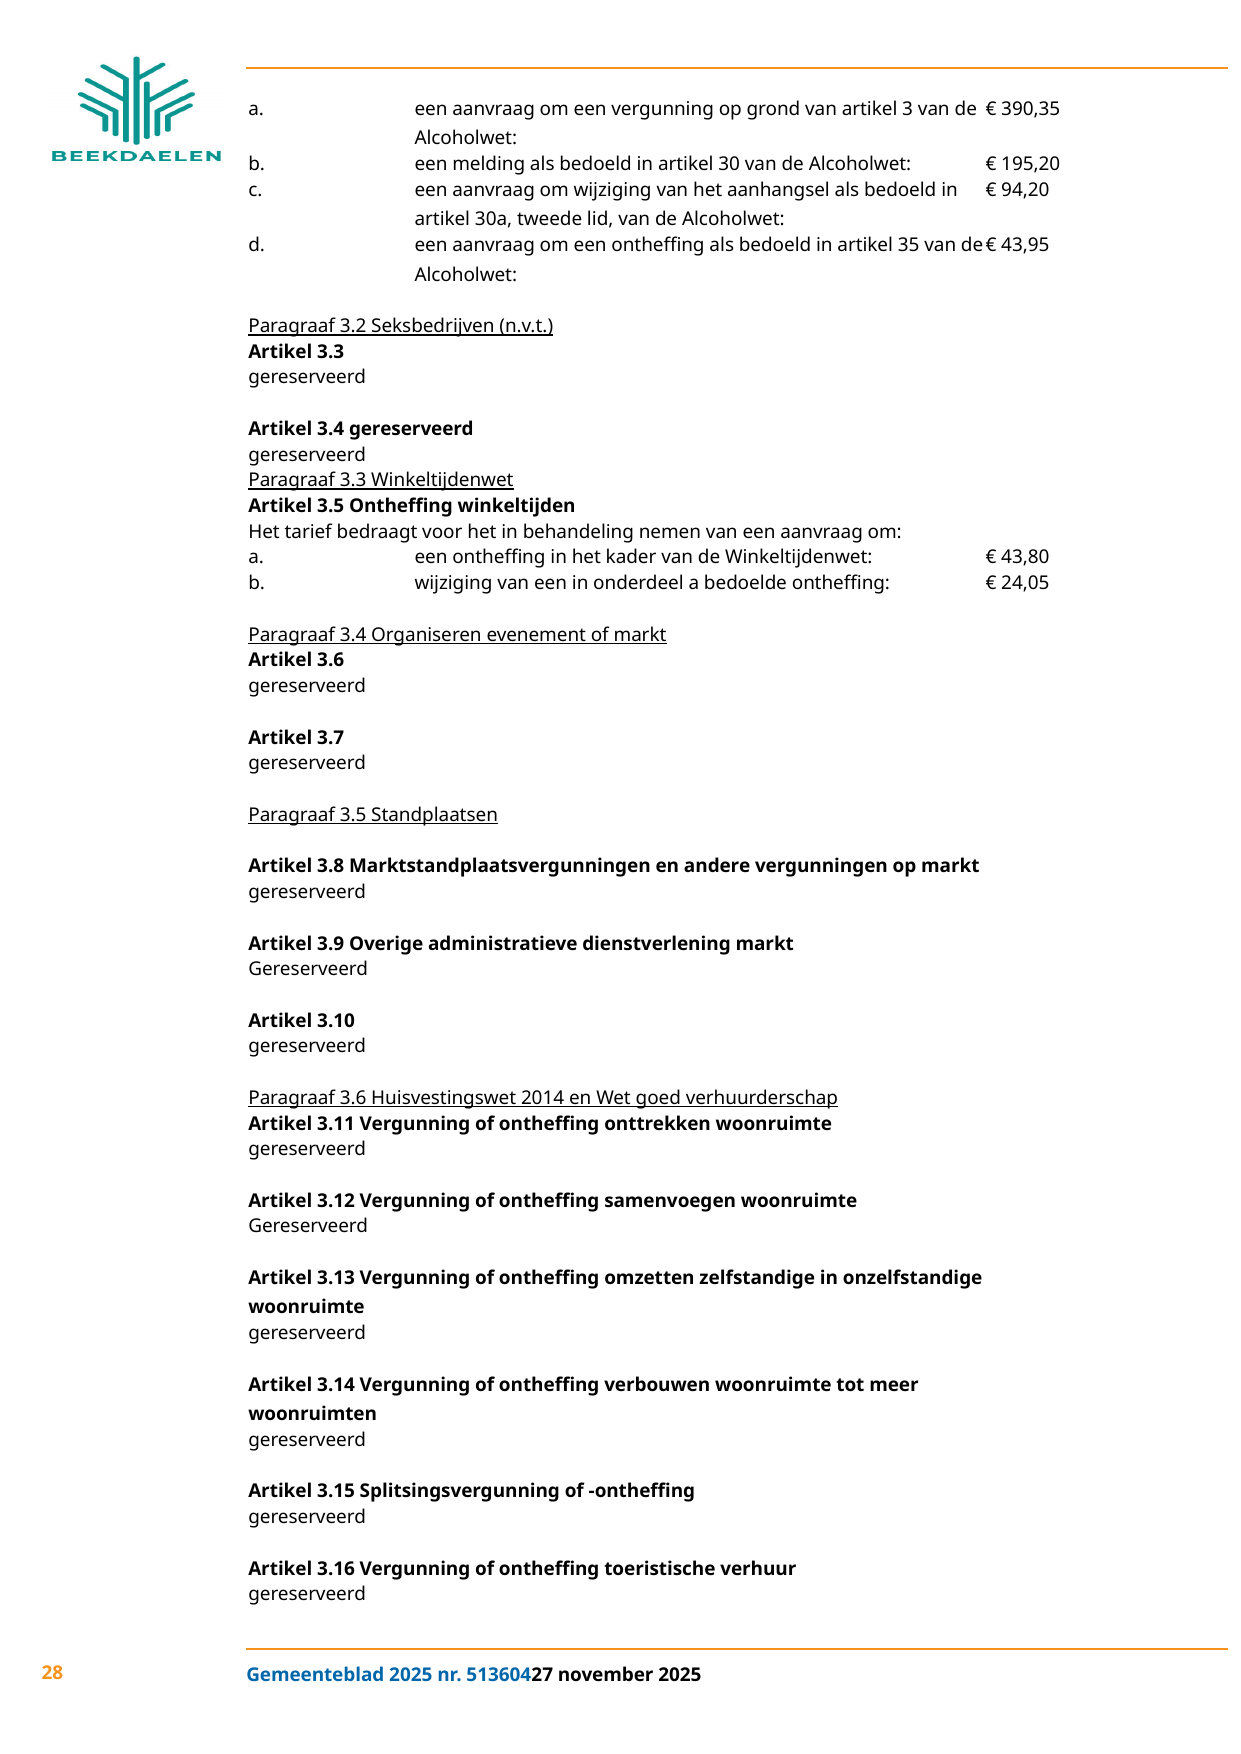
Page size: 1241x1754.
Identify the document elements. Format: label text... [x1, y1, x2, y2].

table_cell [985, 1136, 1152, 1161]
table_cell Artikel 3.7 [248, 724, 985, 749]
table_cell [248, 1452, 1152, 1478]
table_cell [985, 724, 1152, 749]
table_cell [248, 1529, 1152, 1555]
table_cell Het tarief bedraagt voor het in behandeling nemen van een aanvraag om: [248, 518, 985, 544]
table_cell Artikel 3.8 Marktstandplaatsvergunningen en andere vergunningen op markt [248, 853, 985, 878]
table_cell gereserveerd [248, 1033, 985, 1058]
table_cell [985, 1187, 1152, 1213]
table_cell [985, 1555, 1152, 1581]
table_cell [985, 930, 1152, 955]
table_cell Artikel 3.4 gereserveerd [248, 415, 985, 441]
table_cell [985, 955, 1152, 981]
picture [41, 47, 231, 172]
table_cell Artikel 3.9 Overige administratieve dienstverlening markt [248, 930, 985, 955]
table_cell gereserveerd [248, 441, 985, 467]
table_cell € 94,20 [985, 176, 1152, 231]
table_cell een aanvraag om een ontheffing als bedoeld in artikel 35 van de Alcoholwet: [414, 231, 985, 286]
table_cell a. [248, 95, 414, 150]
table_cell [985, 750, 1152, 775]
table_cell Artikel 3.6 [248, 647, 985, 672]
table_cell Paragraaf 3.3 Winkeltijdenwet [248, 467, 1152, 492]
table_cell [248, 827, 414, 852]
table_cell Gereserveerd [248, 955, 985, 981]
table_cell [248, 775, 1152, 801]
table_cell [248, 904, 1152, 930]
table_cell een ontheffing in het kader van de Winkeltijdenwet: [414, 544, 985, 569]
table_cell Artikel 3.11 Vergunning of ontheffing onttrekken woonruimte [248, 1110, 985, 1136]
table_cell een aanvraag om een vergunning op grond van artikel 3 van de Alcoholwet: [414, 95, 985, 150]
table_cell Artikel 3.5 Ontheffing winkeltijden [248, 492, 985, 518]
table_cell Gereserveerd [248, 1213, 985, 1238]
table_cell [985, 518, 1152, 544]
table_cell Artikel 3.3 [248, 338, 985, 364]
table_cell [248, 1239, 414, 1264]
table_cell € 43,80 [985, 544, 1152, 569]
table_cell gereserveerd [248, 1136, 985, 1161]
table_cell [985, 853, 1152, 878]
table_cell Paragraaf 3.5 Standplaatsen [248, 801, 1152, 827]
table_cell [985, 673, 1152, 698]
table_cell Paragraaf 3.6 Huisvestingswet 2014 en Wet goed verhuurderschap [248, 1084, 1152, 1110]
table_cell Paragraaf 3.2 Seksbedrijven (n.v.t.) [248, 312, 1152, 338]
table_cell € 24,05 [985, 570, 1152, 595]
table_cell [985, 1504, 1152, 1529]
table_cell [985, 1478, 1152, 1503]
table_cell gereserveerd [248, 364, 985, 389]
table_cell d. [248, 231, 414, 286]
table_cell [985, 1320, 1152, 1345]
table_cell gereserveerd [248, 750, 985, 775]
table_cell een aanvraag om wijziging van het aanhangsel als bedoeld in artikel 30a, tweede lid, van de Alcoholwet: [414, 176, 985, 231]
table_cell [248, 698, 1152, 724]
table_cell [248, 1058, 1152, 1084]
table_cell [248, 1345, 1152, 1371]
table_cell [985, 827, 1152, 852]
table_cell b. [248, 150, 414, 176]
table_cell [985, 1033, 1152, 1058]
table_cell [248, 595, 1152, 621]
table_cell Artikel 3.10 [248, 1007, 985, 1033]
table_cell [414, 827, 985, 852]
table_cell [414, 1239, 985, 1264]
table_cell [985, 441, 1152, 467]
table_cell € 195,20 [985, 150, 1152, 176]
table_cell [985, 415, 1152, 441]
table_cell [985, 647, 1152, 672]
table_cell b. [248, 570, 414, 595]
table_cell gereserveerd [248, 878, 985, 904]
table_cell [985, 878, 1152, 904]
table_cell € 43,95 [985, 231, 1152, 286]
table_cell [985, 1007, 1152, 1033]
table_cell gereserveerd [248, 1426, 985, 1452]
table_cell gereserveerd [248, 1320, 985, 1345]
table_cell [985, 1110, 1152, 1136]
table_cell Paragraaf 3.4 Organiseren evenement of markt [248, 621, 1152, 647]
table_cell gereserveerd [248, 673, 985, 698]
table_cell gereserveerd [248, 1581, 1152, 1606]
table_cell Artikel 3.12 Vergunning of ontheffing samenvoegen woonruimte [248, 1187, 985, 1213]
table_cell € 390,35 [985, 95, 1152, 150]
table_cell Artikel 3.13 Vergunning of ontheffing omzetten zelfstandige in onzelfstandige woonruimte [248, 1264, 985, 1319]
table_cell gereserveerd [248, 1504, 985, 1529]
table_cell [248, 1161, 1152, 1187]
table_cell [985, 492, 1152, 518]
table_cell [985, 1264, 1152, 1319]
table_cell [985, 1239, 1152, 1264]
table_cell Artikel 3.14 Vergunning of ontheffing verbouwen woonruimte tot meer woonruimten [248, 1371, 985, 1426]
table_cell c. [248, 176, 414, 231]
table_cell [985, 1371, 1152, 1426]
table_cell [248, 981, 1152, 1007]
table_cell Artikel 3.16 Vergunning of ontheffing toeristische verhuur [248, 1555, 985, 1581]
table_cell [985, 338, 1152, 364]
table_cell een melding als bedoeld in artikel 30 van de Alcoholwet: [414, 150, 985, 176]
table_cell Artikel 3.15 Splitsingsvergunning of -ontheffing [248, 1478, 985, 1503]
table_cell a. [248, 544, 414, 569]
table_cell [248, 286, 1152, 312]
table_cell [985, 364, 1152, 389]
table_cell wijziging van een in onderdeel a bedoelde ontheffing: [414, 570, 985, 595]
table_cell [985, 1213, 1152, 1238]
table_cell [248, 389, 1152, 415]
table_cell [985, 1426, 1152, 1452]
